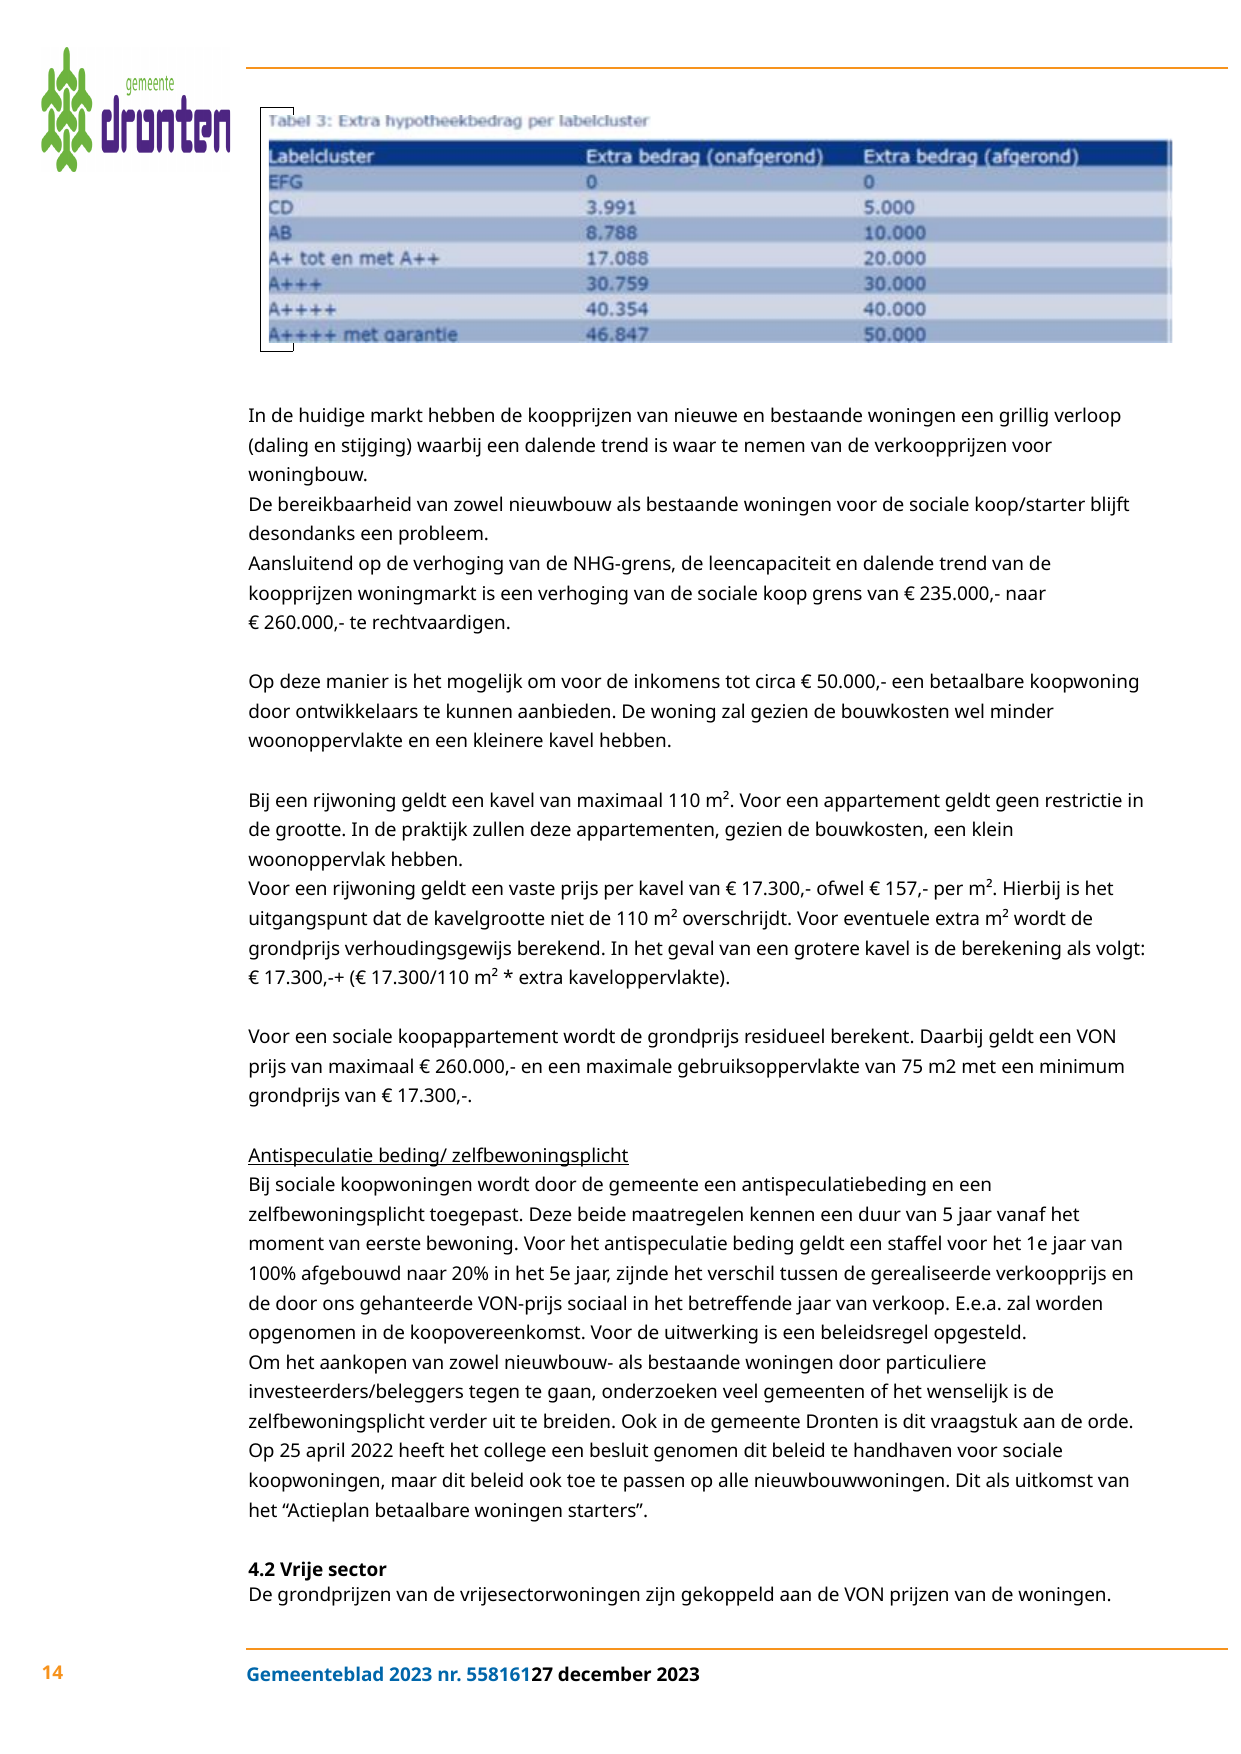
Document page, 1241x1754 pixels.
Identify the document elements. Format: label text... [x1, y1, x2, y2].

text Aansluitend op de verhoging van de NHG-grens, de leencapaciteit en dalende trend van de koopprijzen woningmarkt is een verhoging van de sociale koop grens van € 235.000,- naar [248, 550, 1152, 605]
text Bij een rijwoning geldt een kavel van maximaal 110 m². Voor een appartement geldt geen restrictie in de grootte. In de praktijk zullen deze appartementen, gezien de bouwkosten, een klein woonoppervlak hebben. [248, 787, 1152, 872]
text 4.2 Vrije sector [248, 1556, 1152, 1582]
picture [41, 47, 231, 172]
text Om het aankopen van zowel nieuwbouw- als bestaande woningen door particuliere investeerders/beleggers tegen te gaan, onderzoeken veel gemeenten of het wenselijk is de zelfbewoningsplicht verder uit te breiden. Ook in de gemeente Dronten is dit vraagstuk aan de orde. Op 25 april 2022 heeft het college een besluit genomen dit beleid te handhaven voor sociale koopwoningen, maar dit beleid ook toe te passen op alle nieuwbouwwoningen. Dit als uitkomst van het “Actieplan betaalbare woningen starters”. [248, 1349, 1152, 1522]
picture [268, 115, 1173, 343]
text € 260.000,- te rechtvaardigen. [248, 609, 1152, 635]
text Voor een sociale koopappartement wordt de grondprijs residueel berekent. Daarbij geldt een VON prijs van maximaal € 260.000,- en een maximale gebruiksoppervlakte van 75 m2 met een minimum grondprijs van € 17.300,-. [248, 1023, 1152, 1108]
text Bij sociale koopwoningen wordt door de gemeente een antispeculatiebeding en een zelfbewoningsplicht toegepast. Deze beide maatregelen kennen een duur van 5 jaar vanaf het moment van eerste bewoning. Voor het antispeculatie beding geldt een staffel voor het 1e jaar van 100% afgebouwd naar 20% in het 5e jaar, zijnde het verschil tussen de gerealiseerde verkoopprijs en de door ons gehanteerde VON-prijs sociaal in het betreffende jaar van verkoop. E.e.a. zal worden opgenomen in de koopovereenkomst. Voor de uitwerking is een beleidsregel opgesteld. [248, 1171, 1152, 1345]
text Voor een rijwoning geldt een vaste prijs per kavel van € 17.300,- ofwel € 157,- per m². Hierbij is het uitgangspunt dat de kavelgrootte niet de 110 m² overschrijdt. Voor eventuele extra m² wordt de grondprijs verhoudingsgewijs berekend. In het geval van een grotere kavel is de berekening als volgt: € 17.300,-+ (€ 17.300/110 m² * extra kaveloppervlakte). [248, 876, 1152, 990]
text De grondprijzen van de vrijesectorwoningen zijn gekoppeld aan de VON prijzen van de woningen. [248, 1582, 1152, 1607]
text De bereikbaarheid van zowel nieuwbouw als bestaande woningen voor de sociale koop/starter blijft desondanks een probleem. [248, 491, 1152, 546]
text Op deze manier is het mogelijk om voor de inkomens tot circa € 50.000,- een betaalbare koopwoning door ontwikkelaars te kunnen aanbieden. De woning zal gezien de bouwkosten wel minder woonoppervlakte en een kleinere kavel hebben. [248, 668, 1152, 753]
text In de huidige markt hebben de koopprijzen van nieuwe en bestaande woningen een grillig verloop (daling en stijging) waarbij een dalende trend is waar te nemen van de verkoopprijzen voor woningbouw. [248, 402, 1152, 487]
text Antispeculatie beding/ zelfbewoningsplicht [248, 1142, 1152, 1167]
